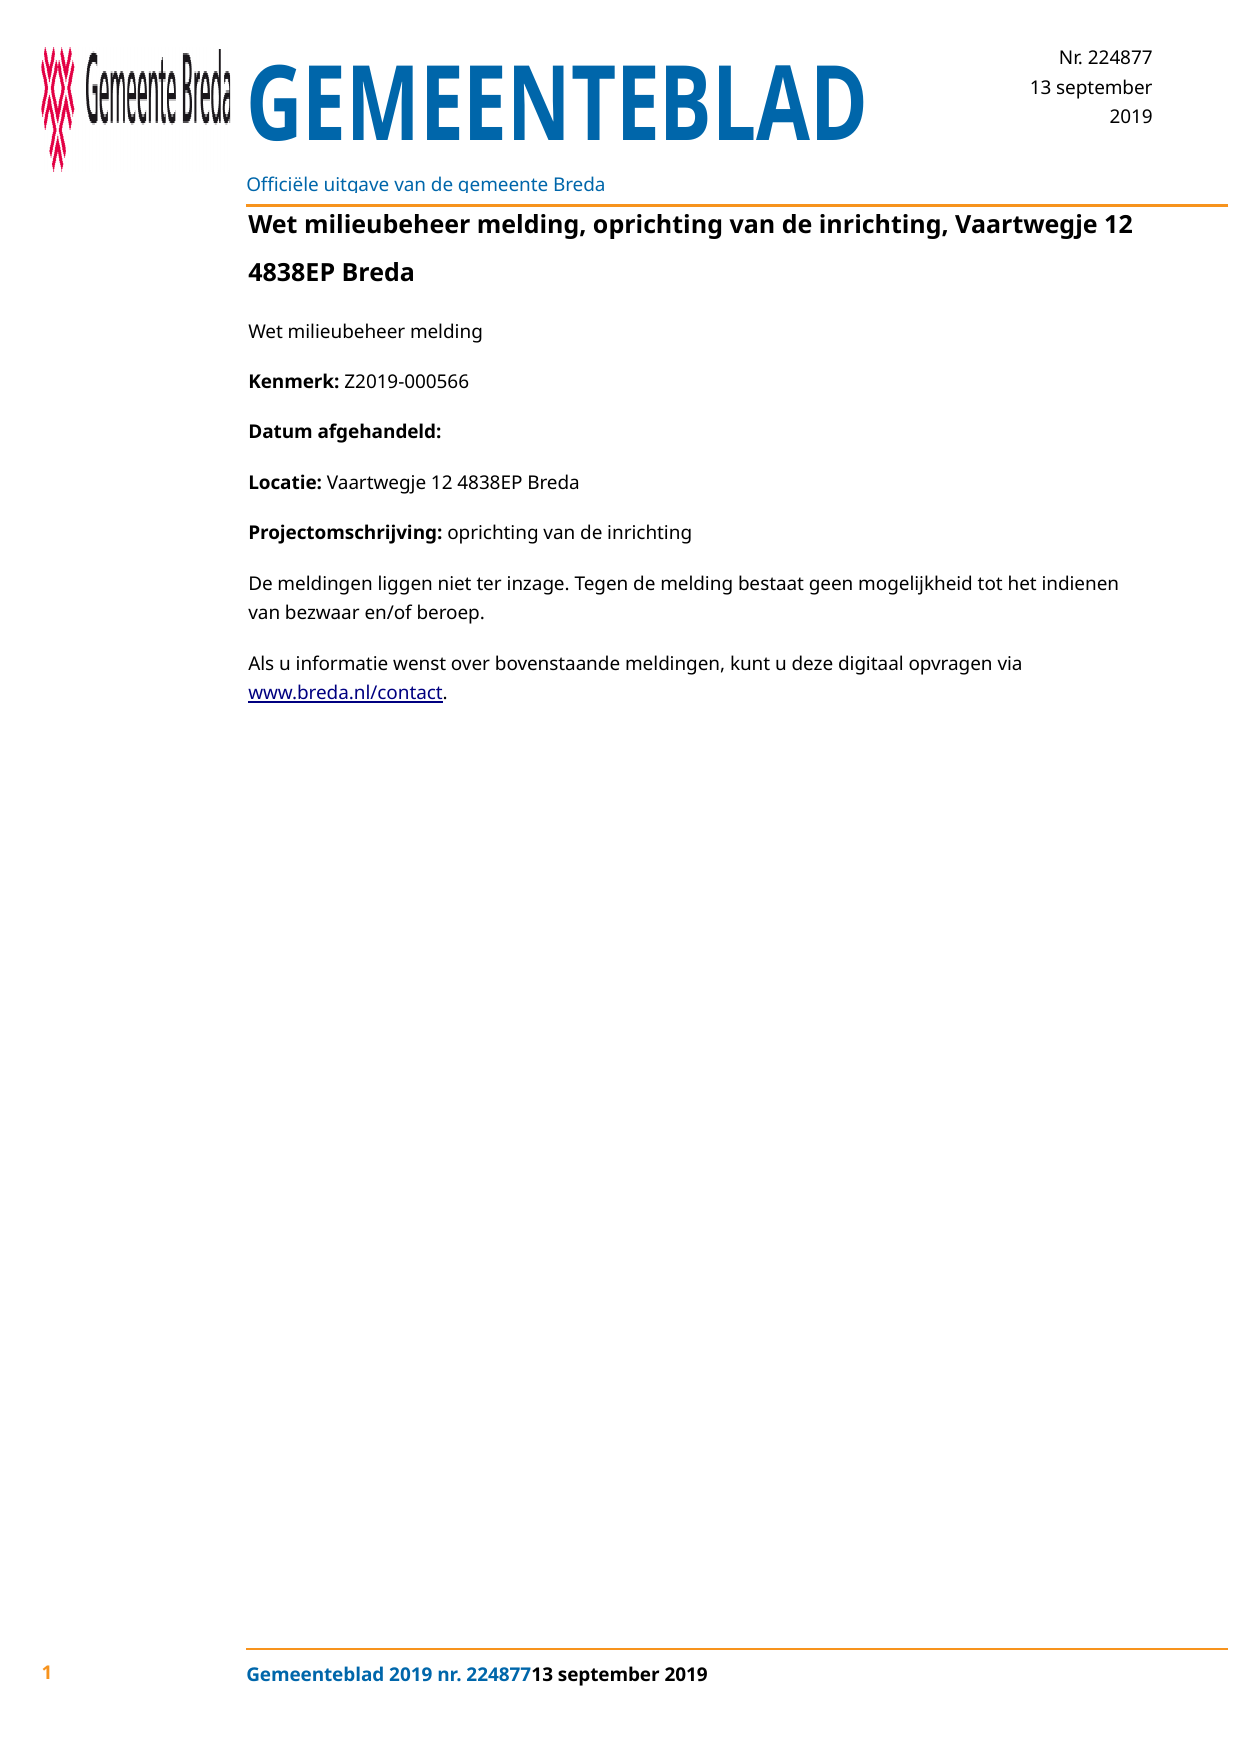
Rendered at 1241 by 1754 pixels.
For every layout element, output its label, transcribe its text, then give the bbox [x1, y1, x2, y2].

text Kenmerk: Z2019-000566 [248, 368, 1152, 394]
text Wet milieubeheer melding, oprichting van de inrichting, Vaartwegje 12 4838EP Breda [248, 207, 1152, 288]
text Projectomschrijving: oprichting van de inrichting [248, 519, 1152, 545]
text Datum afgehandeld: [248, 419, 1152, 444]
text De meldingen liggen niet ter inzage. Tegen de melding bestaat geen mogelijkheid tot het indienen van bezwaar en/of beroep. [248, 570, 1152, 625]
text Locatie: Vaartwegje 12 4838EP Breda [248, 469, 1152, 495]
text Als u informatie wenst over bovenstaande meldingen, kunt u deze digitaal opvragen via www.breda.nl/contact. [248, 650, 1152, 705]
picture [41, 47, 231, 172]
text Wet milieubeheer melding [248, 318, 1152, 344]
